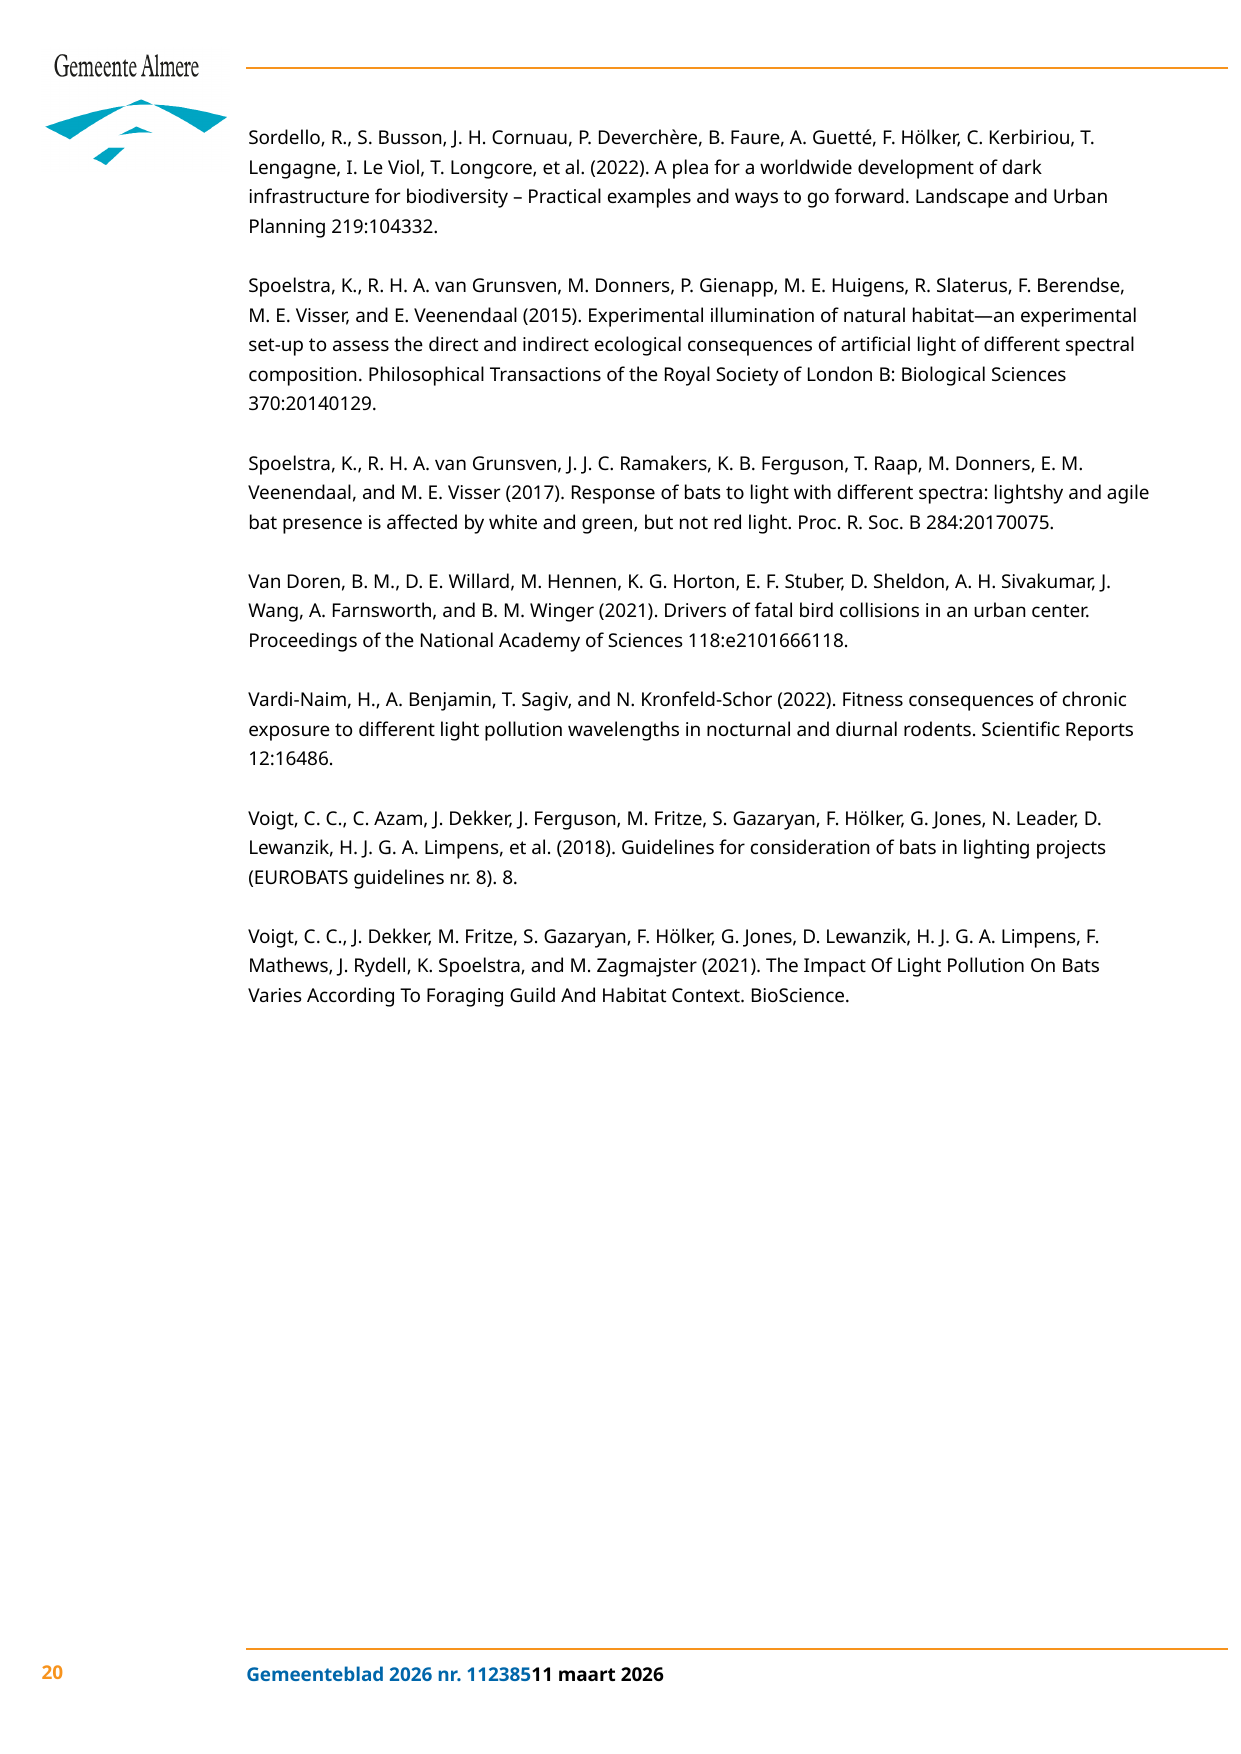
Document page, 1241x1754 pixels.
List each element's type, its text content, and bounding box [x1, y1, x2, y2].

text Van Doren, B. M., D. E. Willard, M. Hennen, K. G. Horton, E. F. Stuber, D. Sheldon, A. H. Sivakumar, J. Wang, A. Farnsworth, and B. M. Winger (2021). Drivers of fatal bird collisions in an urban center. Proceedings of the National Academy of Sciences 118:e2101666118. [248, 568, 1152, 653]
picture [41, 47, 231, 172]
text Voigt, C. C., C. Azam, J. Dekker, J. Ferguson, M. Fritze, S. Gazaryan, F. Hölker, G. Jones, N. Leader, D. Lewanzik, H. J. G. A. Limpens, et al. (2018). Guidelines for consideration of bats in lighting projects (EUROBATS guidelines nr. 8). 8. [248, 805, 1152, 890]
text Sordello, R., S. Busson, J. H. Cornuau, P. Deverchère, B. Faure, A. Guetté, F. Hölker, C. Kerbiriou, T. Lengagne, I. Le Viol, T. Longcore, et al. (2022). A plea for a worldwide development of dark infrastructure for biodiversity – Practical examples and ways to go forward. Landscape and Urban Planning 219:104332. [248, 124, 1152, 239]
text Voigt, C. C., J. Dekker, M. Fritze, S. Gazaryan, F. Hölker, G. Jones, D. Lewanzik, H. J. G. A. Limpens, F. Mathews, J. Rydell, K. Spoelstra, and M. Zagmajster (2021). The Impact Of Light Pollution On Bats Varies According To Foraging Guild And Habitat Context. BioScience. [248, 923, 1152, 1008]
text Vardi-Naim, H., A. Benjamin, T. Sagiv, and N. Kronfeld-Schor (2022). Fitness consequences of chronic exposure to different light pollution wavelengths in nocturnal and diurnal rodents. Scientific Reports 12:16486. [248, 686, 1152, 771]
text Spoelstra, K., R. H. A. van Grunsven, J. J. C. Ramakers, K. B. Ferguson, T. Raap, M. Donners, E. M. Veenendaal, and M. E. Visser (2017). Response of bats to light with different spectra: lightshy and agile bat presence is affected by white and green, but not red light. Proc. R. Soc. B 284:20170075. [248, 450, 1152, 535]
text Spoelstra, K., R. H. A. van Grunsven, M. Donners, P. Gienapp, M. E. Huigens, R. Slaterus, F. Berendse, M. E. Visser, and E. Veenendaal (2015). Experimental illumination of natural habitat—an experimental set-up to assess the direct and indirect ecological consequences of artificial light of different spectral composition. Philosophical Transactions of the Royal Society of London B: Biological Sciences 370:20140129. [248, 272, 1152, 416]
